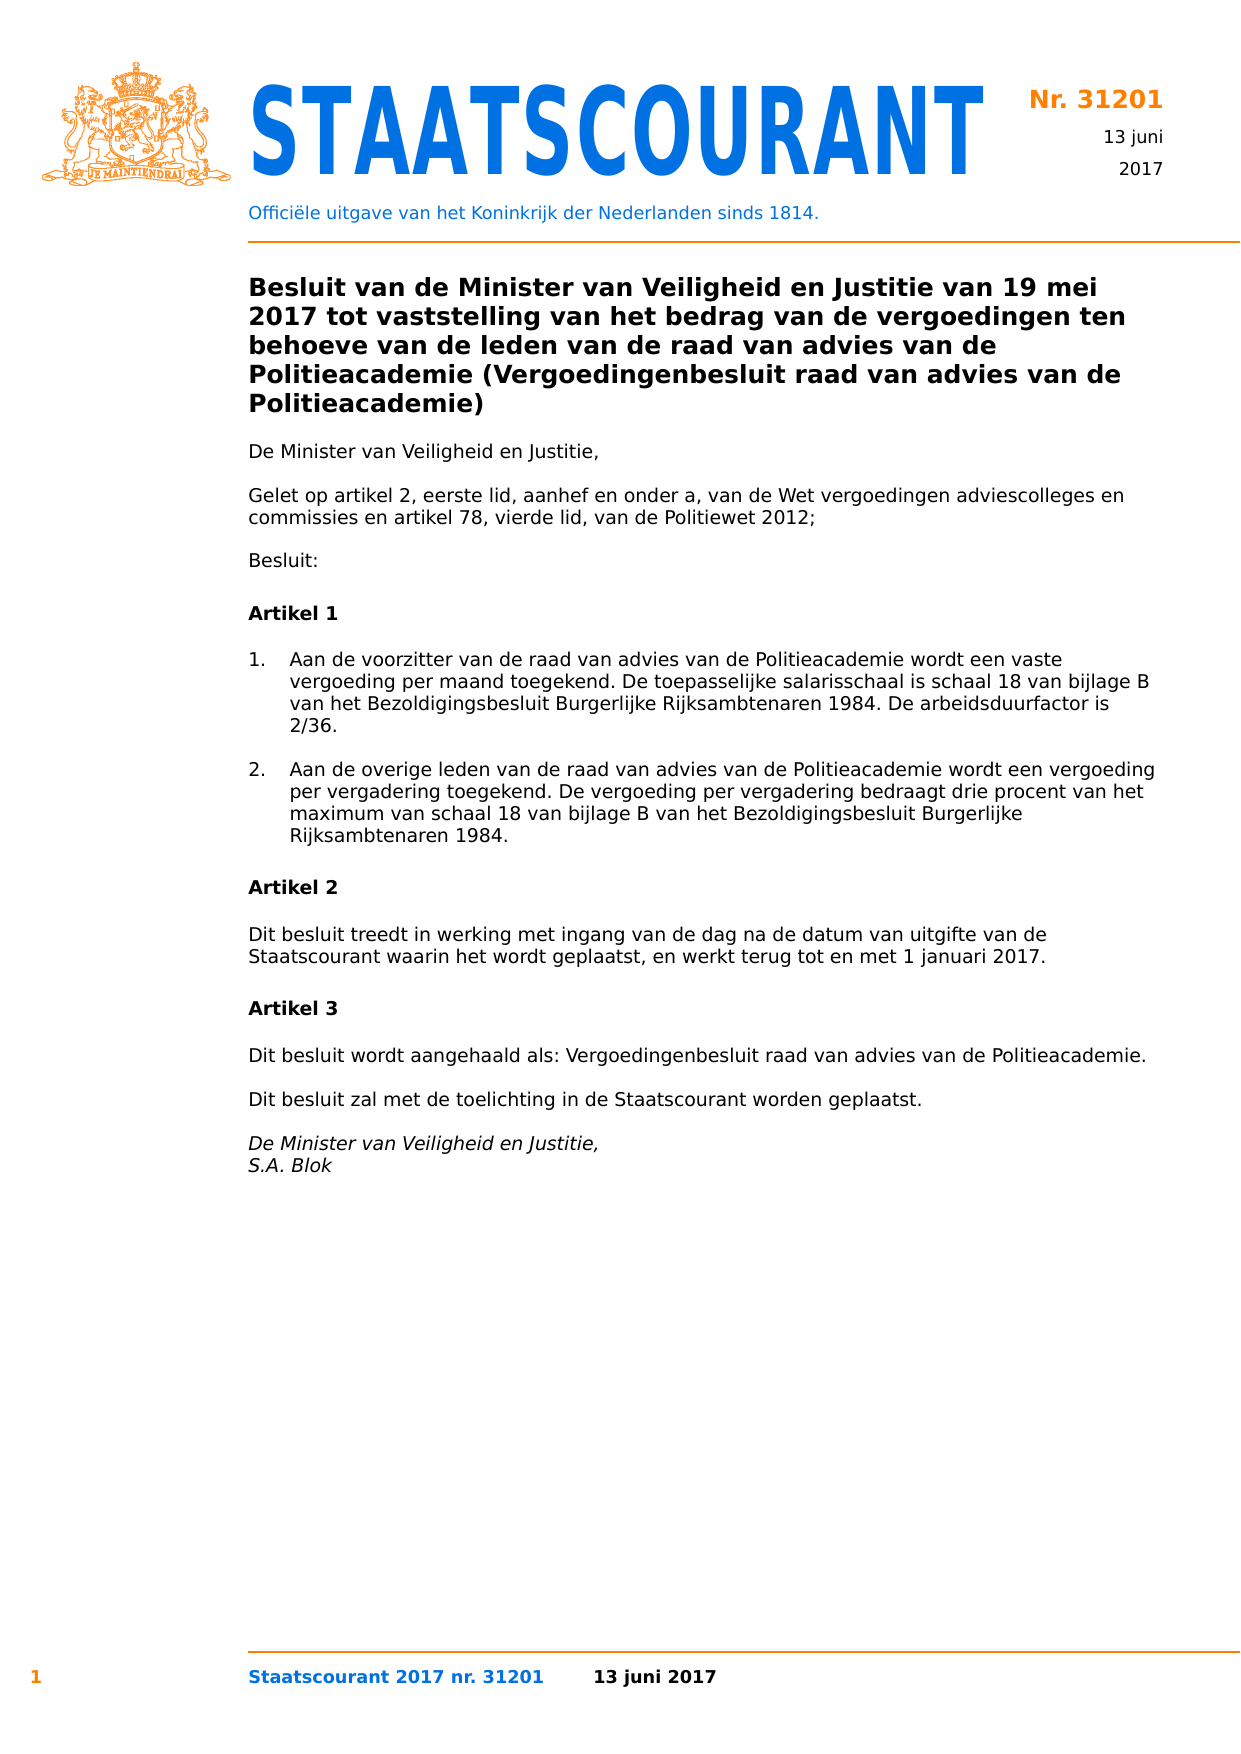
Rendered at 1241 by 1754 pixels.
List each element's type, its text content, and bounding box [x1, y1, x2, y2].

subtitle Artikel 1 [248, 602, 1163, 624]
table_cell 13 juni [998, 121, 1240, 153]
table_cell Officiële uitgave van het Koninkrijk der Nederlanden sinds 1814. [248, 203, 1240, 241]
text Gelet op artikel 2, eerste lid, aanhef en onder a, van de Wet vergoedingen adviescolleges en commissies en artikel 78, vierde lid, van de Politiewet 2012; [248, 484, 1163, 528]
subtitle Besluit van de Minister van Veiligheid en Justitie van 19 mei 2017 tot vaststelling van het bedrag van de vergoedingen ten behoeve van de leden van de raad van advies van de Politieacademie (Vergoedingenbesluit raad van advies van de Politieacademie) [248, 273, 1163, 419]
text De Minister van Veiligheid en Justitie, [248, 441, 1163, 463]
table_cell 2017 [998, 153, 1240, 203]
text Dit besluit treedt in werking met ingang van de dag na de datum van uitgifte van de Staatscourant waarin het wordt geplaatst, en werkt terug tot en met 1 januari 2017. [248, 924, 1163, 968]
text 2. Aan de overige leden van de raad van advies van de Politieacademie wordt een vergoeding per vergadering toegekend. De vergoeding per vergadering bedraagt drie procent van het maximum van schaal 18 van bijlage B van het Bezoldigingsbesluit Burgerlijke Rijksambtenaren 1984. [248, 759, 1163, 847]
picture [41, 62, 231, 186]
text De Minister van Veiligheid en Justitie, S.A. Blok [248, 1133, 1163, 1177]
text Besluit: [248, 550, 1163, 572]
text 1. Aan de voorzitter van de raad van advies van de Politieacademie wordt een vaste vergoeding per maand toegekend. De toepasselijke salarisschaal is schaal 18 van bijlage B van het Bezoldigingsbesluit Burgerlijke Rijksambtenaren 1984. De arbeidsduurfactor is 2/36. [248, 649, 1163, 737]
table_header [25, 62, 248, 241]
subtitle Artikel 2 [248, 877, 1163, 899]
table_header STAATSCOURANT [248, 62, 998, 203]
subtitle Artikel 3 [248, 998, 1163, 1020]
table_header Nr. 31201 [998, 62, 1240, 121]
text Dit besluit wordt aangehaald als: Vergoedingenbesluit raad van advies van de Politieacademie. [248, 1045, 1163, 1067]
text Dit besluit zal met de toelichting in de Staatscourant worden geplaatst. [248, 1089, 1163, 1111]
